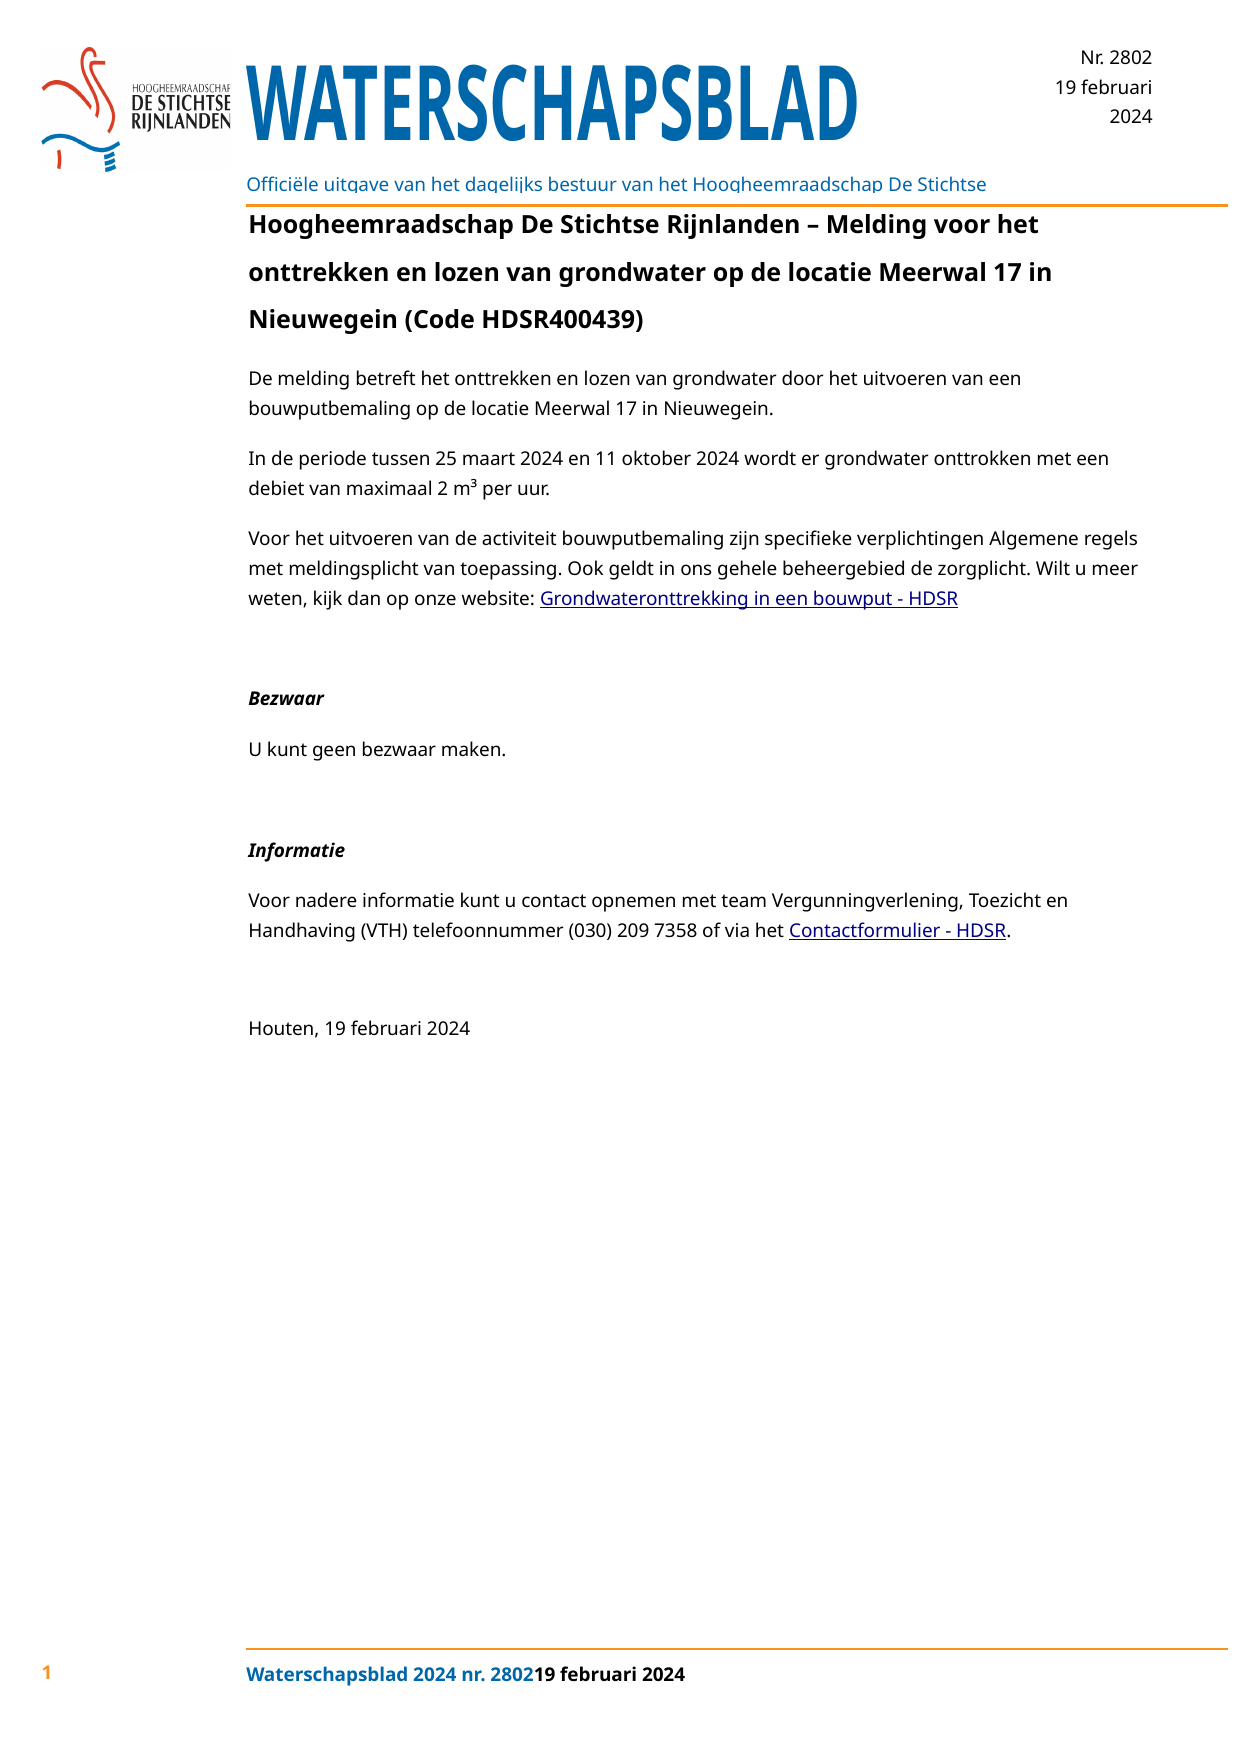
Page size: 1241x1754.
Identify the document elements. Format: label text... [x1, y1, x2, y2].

text Informatie [248, 837, 1152, 862]
text Voor nadere informatie kunt u contact opnemen met team Vergunningverlening, Toezicht en Handhaving (VTH) telefoonnummer (030) 209 7358 of via het Contactformulier - HDSR. [248, 887, 1152, 942]
picture [41, 47, 231, 172]
text In de periode tussen 25 maart 2024 en 11 oktober 2024 wordt er grondwater onttrokken met een debiet van maximaal 2 m³ per uur. [248, 446, 1152, 501]
text Houten, 19 februari 2024 [248, 1015, 1152, 1041]
text De melding betreft het onttrekken en lozen van grondwater door het uitvoeren van een bouwputbemaling op de locatie Meerwal 17 in Nieuwegein. [248, 366, 1152, 421]
text U kunt geen bezwaar maken. [248, 736, 1152, 762]
text Bezwaar [248, 686, 1152, 711]
text Voor het uitvoeren van de activiteit bouwputbemaling zijn specifieke verplichtingen Algemene regels met meldingsplicht van toepassing. Ook geldt in ons gehele beheergebied de zorgplicht. Wilt u meer weten, kijk dan op onze website: Grondwateronttrekking in een bouwput - HDSR [248, 526, 1152, 610]
text Hoogheemraadschap De Stichtse Rijnlanden – Melding voor het onttrekken en lozen van grondwater op de locatie Meerwal 17 in Nieuwegein (Code HDSR400439) [248, 207, 1152, 336]
